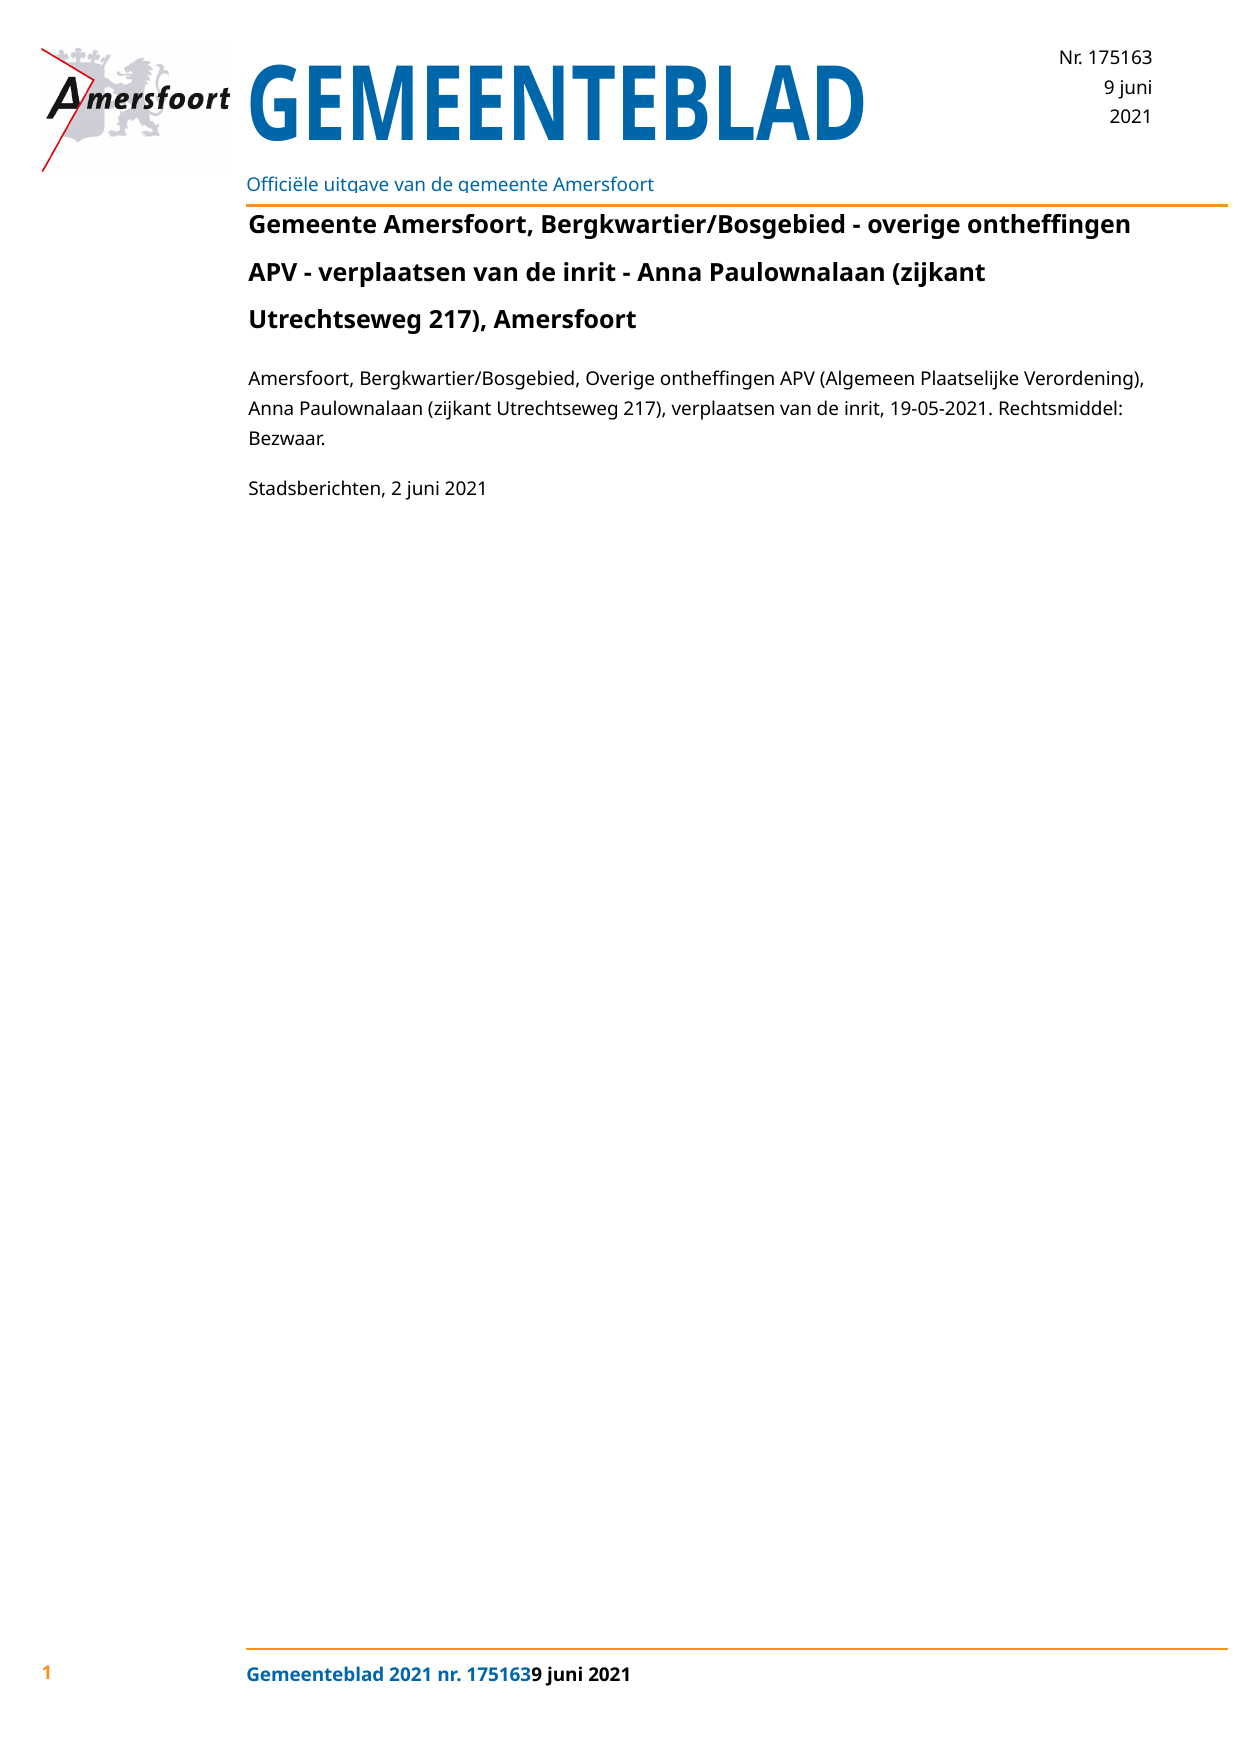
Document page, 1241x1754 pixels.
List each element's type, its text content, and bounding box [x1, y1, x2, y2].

text Stadsberichten, 2 juni 2021 [248, 475, 1152, 501]
text Gemeente Amersfoort, Bergkwartier/Bosgebied - overige ontheffingen APV - verplaatsen van de inrit - Anna Paulownalaan (zijkant Utrechtseweg 217), Amersfoort [248, 207, 1152, 336]
picture [41, 47, 231, 172]
text Amersfoort, Bergkwartier/Bosgebied, Overige ontheffingen APV (Algemeen Plaatselijke Verordening), Anna Paulownalaan (zijkant Utrechtseweg 217), verplaatsen van de inrit, 19-05-2021. Rechtsmiddel: Bezwaar. [248, 366, 1152, 450]
